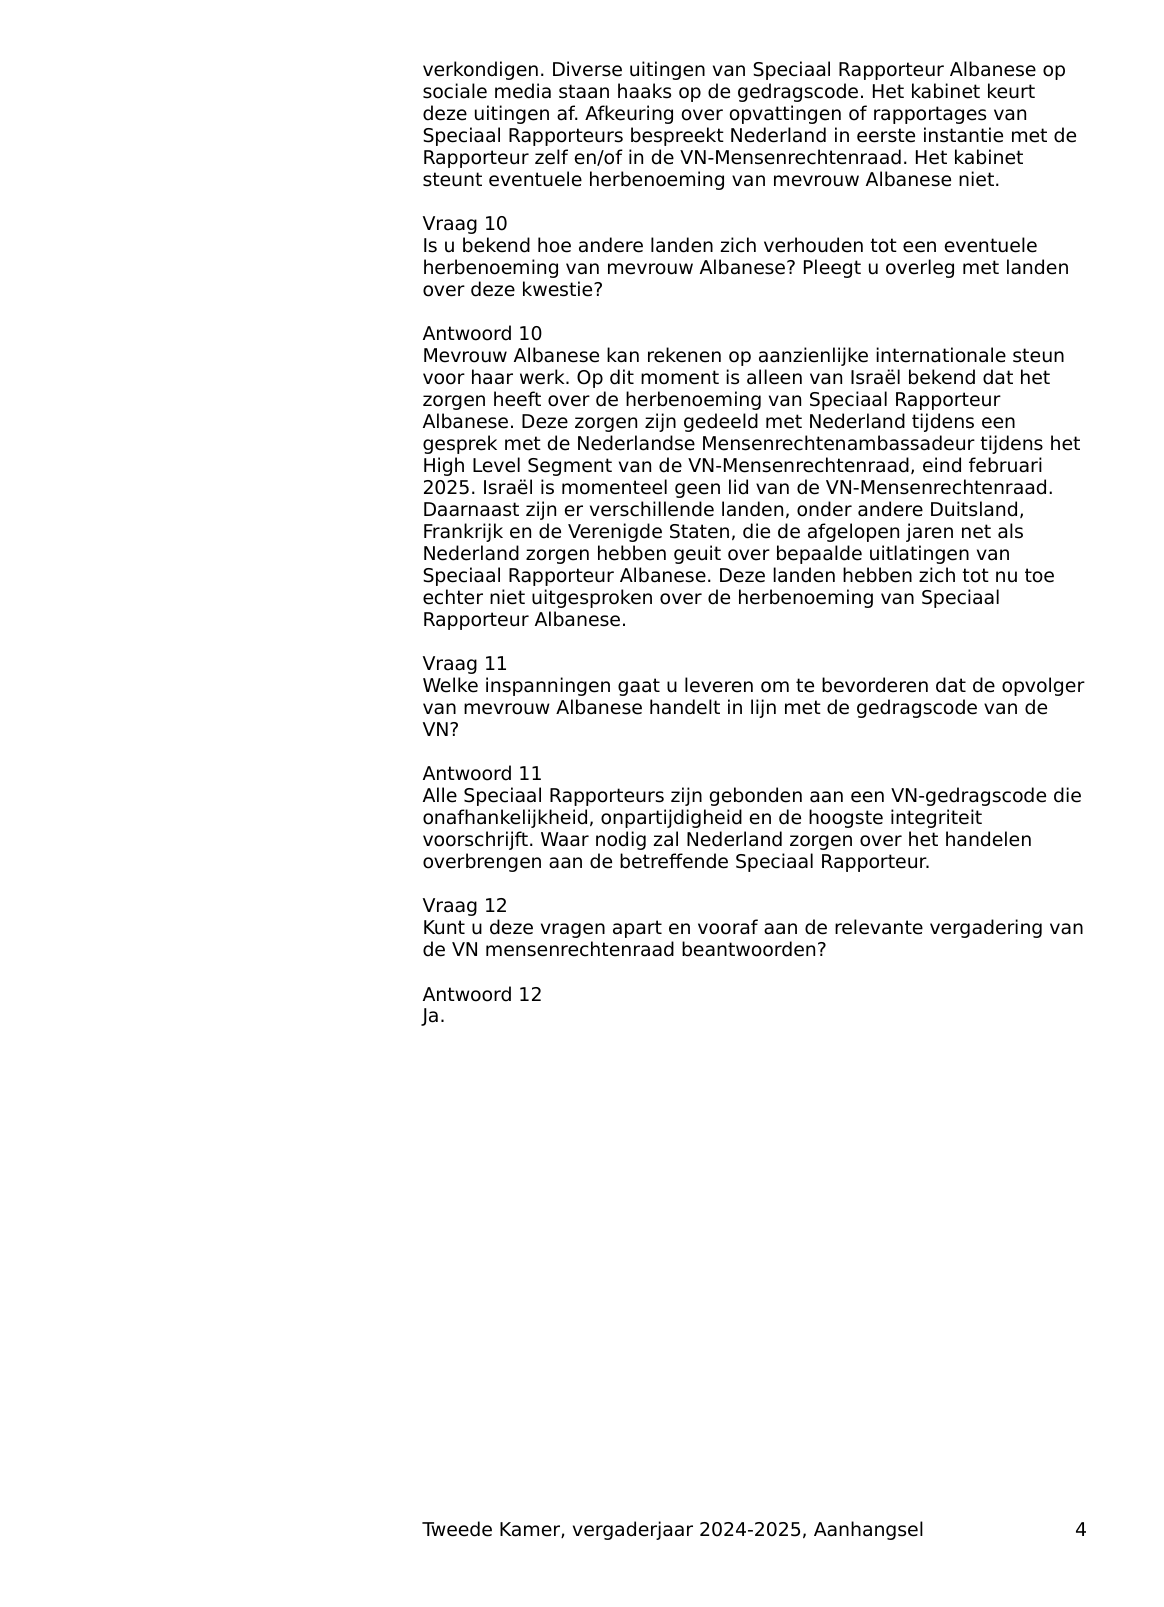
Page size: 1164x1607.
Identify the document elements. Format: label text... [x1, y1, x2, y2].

text Vraag 11 [422, 653, 1087, 675]
text Antwoord 10 [422, 323, 1087, 345]
text Antwoord 11 [422, 763, 1087, 785]
text verkondigen. Diverse uitingen van Speciaal Rapporteur Albanese op sociale media staan haaks op de gedragscode. Het kabinet keurt deze uitingen af. Afkeuring over opvattingen of rapportages van Speciaal Rapporteurs bespreekt Nederland in eerste instantie met de Rapporteur zelf en/of in de VN-Mensenrechtenraad. Het kabinet steunt eventuele herbenoeming van mevrouw Albanese niet. [422, 59, 1087, 191]
text Alle Speciaal Rapporteurs zijn gebonden aan een VN-gedragscode die onafhankelijkheid, onpartijdigheid en de hoogste integriteit voorschrijft. Waar nodig zal Nederland zorgen over het handelen overbrengen aan de betreffende Speciaal Rapporteur. [422, 785, 1087, 873]
text Ja. [422, 1005, 1087, 1027]
text Mevrouw Albanese kan rekenen op aanzienlijke internationale steun voor haar werk. Op dit moment is alleen van Israël bekend dat het zorgen heeft over de herbenoeming van Speciaal Rapporteur Albanese. Deze zorgen zijn gedeeld met Nederland tijdens een gesprek met de Nederlandse Mensenrechtenambassadeur tijdens het High Level Segment van de VN-Mensenrechtenraad, eind februari 2025. Israël is momenteel geen lid van de VN-Mensenrechtenraad. Daarnaast zijn er verschillende landen, onder andere Duitsland, Frankrijk en de Verenigde Staten, die de afgelopen jaren net als Nederland zorgen hebben geuit over bepaalde uitlatingen van Speciaal Rapporteur Albanese. Deze landen hebben zich tot nu toe echter niet uitgesproken over de herbenoeming van Speciaal Rapporteur Albanese. [422, 345, 1087, 631]
text Vraag 10 [422, 213, 1087, 235]
text Vraag 12 [422, 895, 1087, 917]
text Antwoord 12 [422, 983, 1087, 1005]
text Kunt u deze vragen apart en vooraf aan de relevante vergadering van de VN mensenrechtenraad beantwoorden? [422, 917, 1087, 961]
text Is u bekend hoe andere landen zich verhouden tot een eventuele herbenoeming van mevrouw Albanese? Pleegt u overleg met landen over deze kwestie? [422, 235, 1087, 301]
text Welke inspanningen gaat u leveren om te bevorderen dat de opvolger van mevrouw Albanese handelt in lijn met de gedragscode van de VN? [422, 675, 1087, 741]
